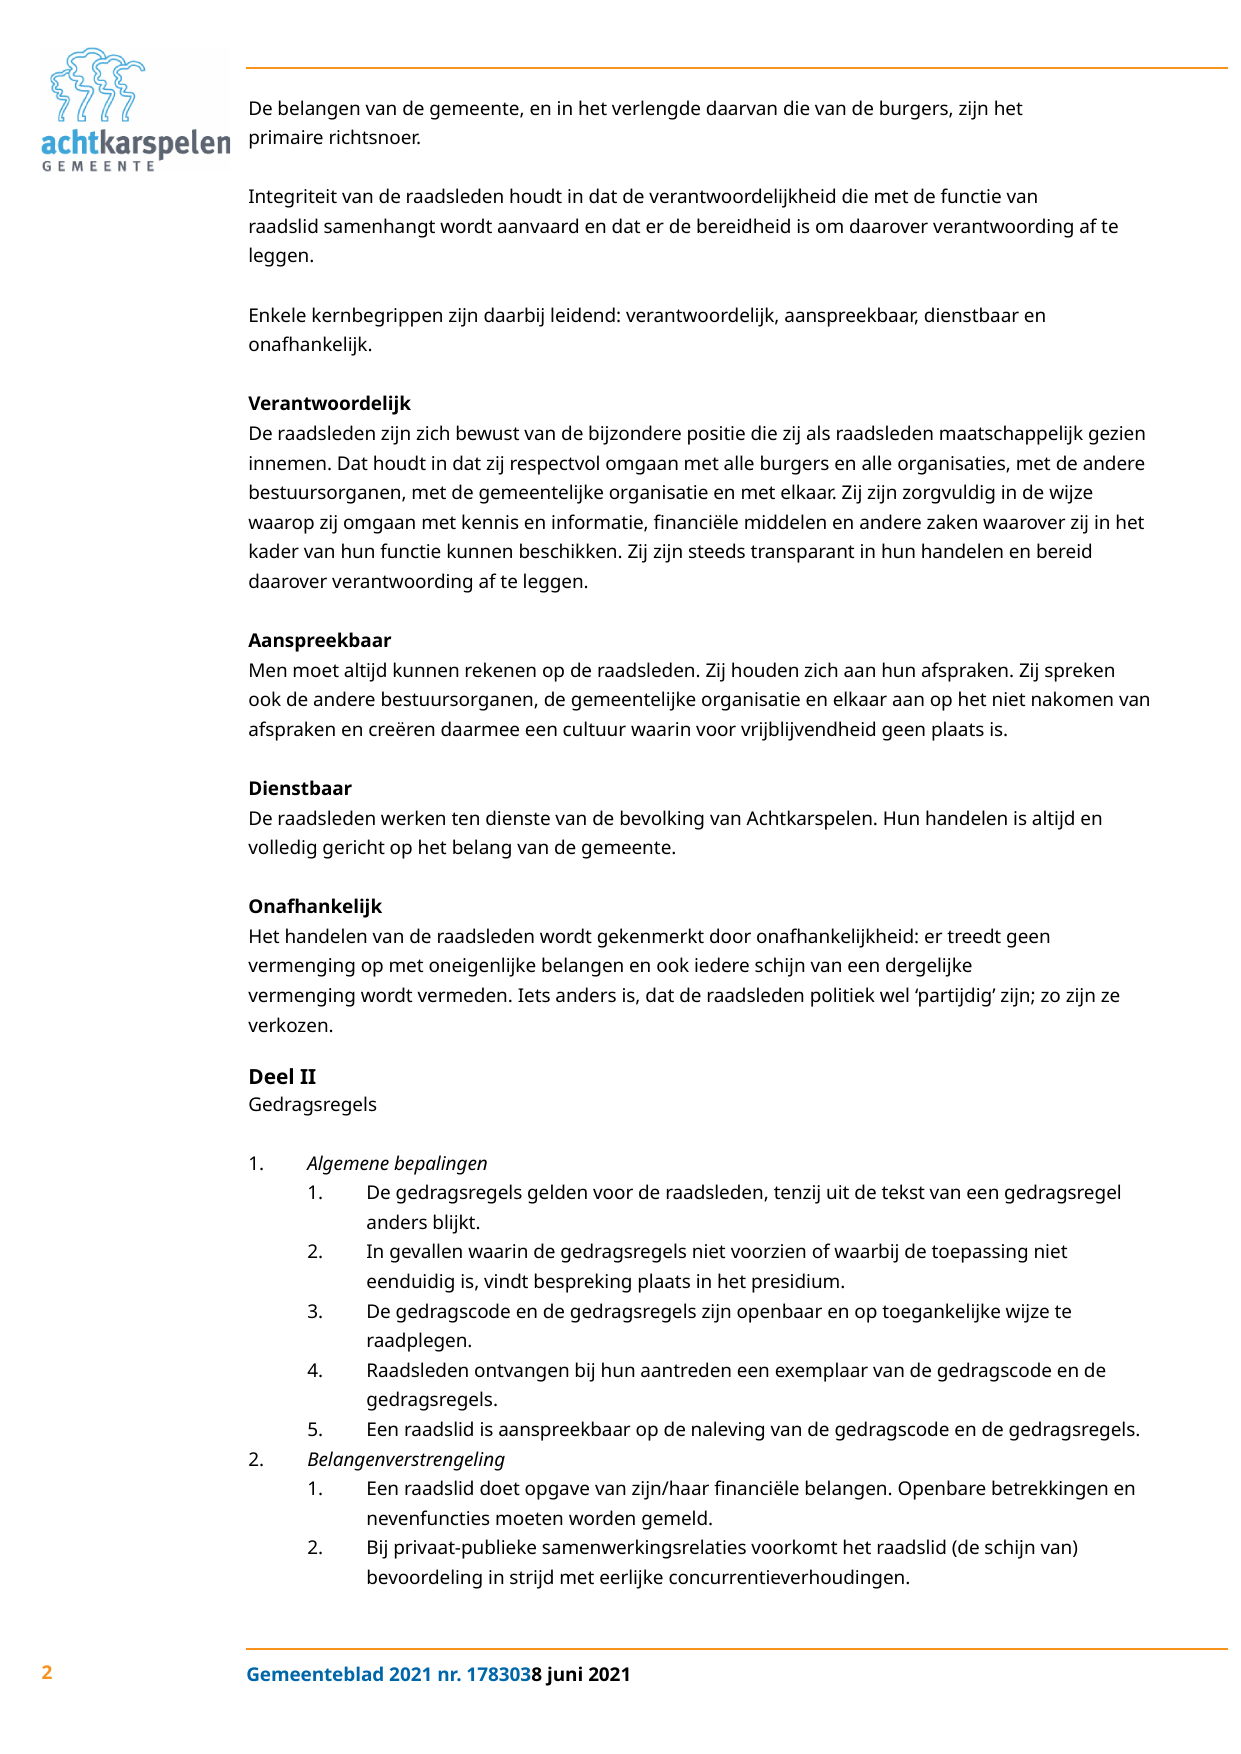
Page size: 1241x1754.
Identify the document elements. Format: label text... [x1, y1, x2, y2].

list Belangenverstrengeling [248, 1446, 1152, 1471]
text Onafhankelijk [248, 893, 1152, 919]
text Verantwoordelijk [248, 391, 1152, 416]
text primaire richtsnoer. [248, 124, 1152, 150]
text Gedragsregels [248, 1091, 1152, 1116]
list Algemene bepalingen [248, 1150, 1152, 1176]
list Raadsleden ontvangen bij hun aantreden een exemplaar van de gedragscode en de gedragsregels. [307, 1357, 1152, 1412]
text vermenging wordt vermeden. Iets anders is, dat de raadsleden politiek wel ‘partijdig’ zijn; zo zijn ze verkozen. [248, 982, 1152, 1038]
text Deel II [248, 1062, 1152, 1091]
list Een raadslid is aanspreekbaar op de naleving van de gedragscode en de gedragsregels. [307, 1416, 1152, 1442]
text Integriteit van de raadsleden houdt in dat de verantwoordelijkheid die met de functie van [248, 183, 1152, 209]
list De gedragscode en de gedragsregels zijn openbaar en op toegankelijke wijze te raadplegen. [307, 1298, 1152, 1353]
text De raadsleden werken ten dienste van de bevolking van Achtkarspelen. Hun handelen is altijd en volledig gericht op het belang van de gemeente. [248, 805, 1152, 860]
list In gevallen waarin de gedragsregels niet voorzien of waarbij de toepassing niet eenduidig is, vindt bespreking plaats in het presidium. [307, 1239, 1152, 1294]
text Het handelen van de raadsleden wordt gekenmerkt door onafhankelijkheid: er treedt geen vermenging op met oneigenlijke belangen en ook iedere schijn van een dergelijke [248, 923, 1152, 978]
text Men moet altijd kunnen rekenen op de raadsleden. Zij houden zich aan hun afspraken. Zij spreken ook de andere bestuursorganen, de gemeentelijke organisatie en elkaar aan op het niet nakomen van afspraken en creëren daarmee een cultuur waarin voor vrijblijvendheid geen plaats is. [248, 657, 1152, 742]
text Aanspreekbaar [248, 627, 1152, 653]
list Een raadslid doet opgave van zijn/haar financiële belangen. Openbare betrekkingen en nevenfuncties moeten worden gemeld. [307, 1475, 1152, 1531]
text De raadsleden zijn zich bewust van de bijzondere positie die zij als raadsleden maatschappelijk gezien innemen. Dat houdt in dat zij respectvol omgaan met alle burgers en alle organisaties, met de andere bestuursorganen, met de gemeentelijke organisatie en met elkaar. Zij zijn zorgvuldig in de wijze waarop zij omgaan met kennis en informatie, financiële middelen en andere zaken waarover zij in het kader van hun functie kunnen beschikken. Zij zijn steeds transparant in hun handelen en bereid daarover verantwoording af te leggen. [248, 420, 1152, 594]
picture [41, 47, 231, 172]
text Dienstbaar [248, 775, 1152, 801]
list Bij privaat-publieke samenwerkingsrelaties voorkomt het raadslid (de schijn van) bevoordeling in strijd met eerlijke concurrentieverhoudingen. [307, 1534, 1152, 1590]
list De gedragsregels gelden voor de raadsleden, tenzij uit de tekst van een gedragsregel anders blijkt. [307, 1179, 1152, 1235]
text raadslid samenhangt wordt aanvaard en dat er de bereidheid is om daarover verantwoording af te leggen. [248, 213, 1152, 268]
text Enkele kernbegrippen zijn daarbij leidend: verantwoordelijk, aanspreekbaar, dienstbaar en onafhankelijk. [248, 302, 1152, 357]
text De belangen van de gemeente, en in het verlengde daarvan die van de burgers, zijn het [248, 95, 1152, 121]
